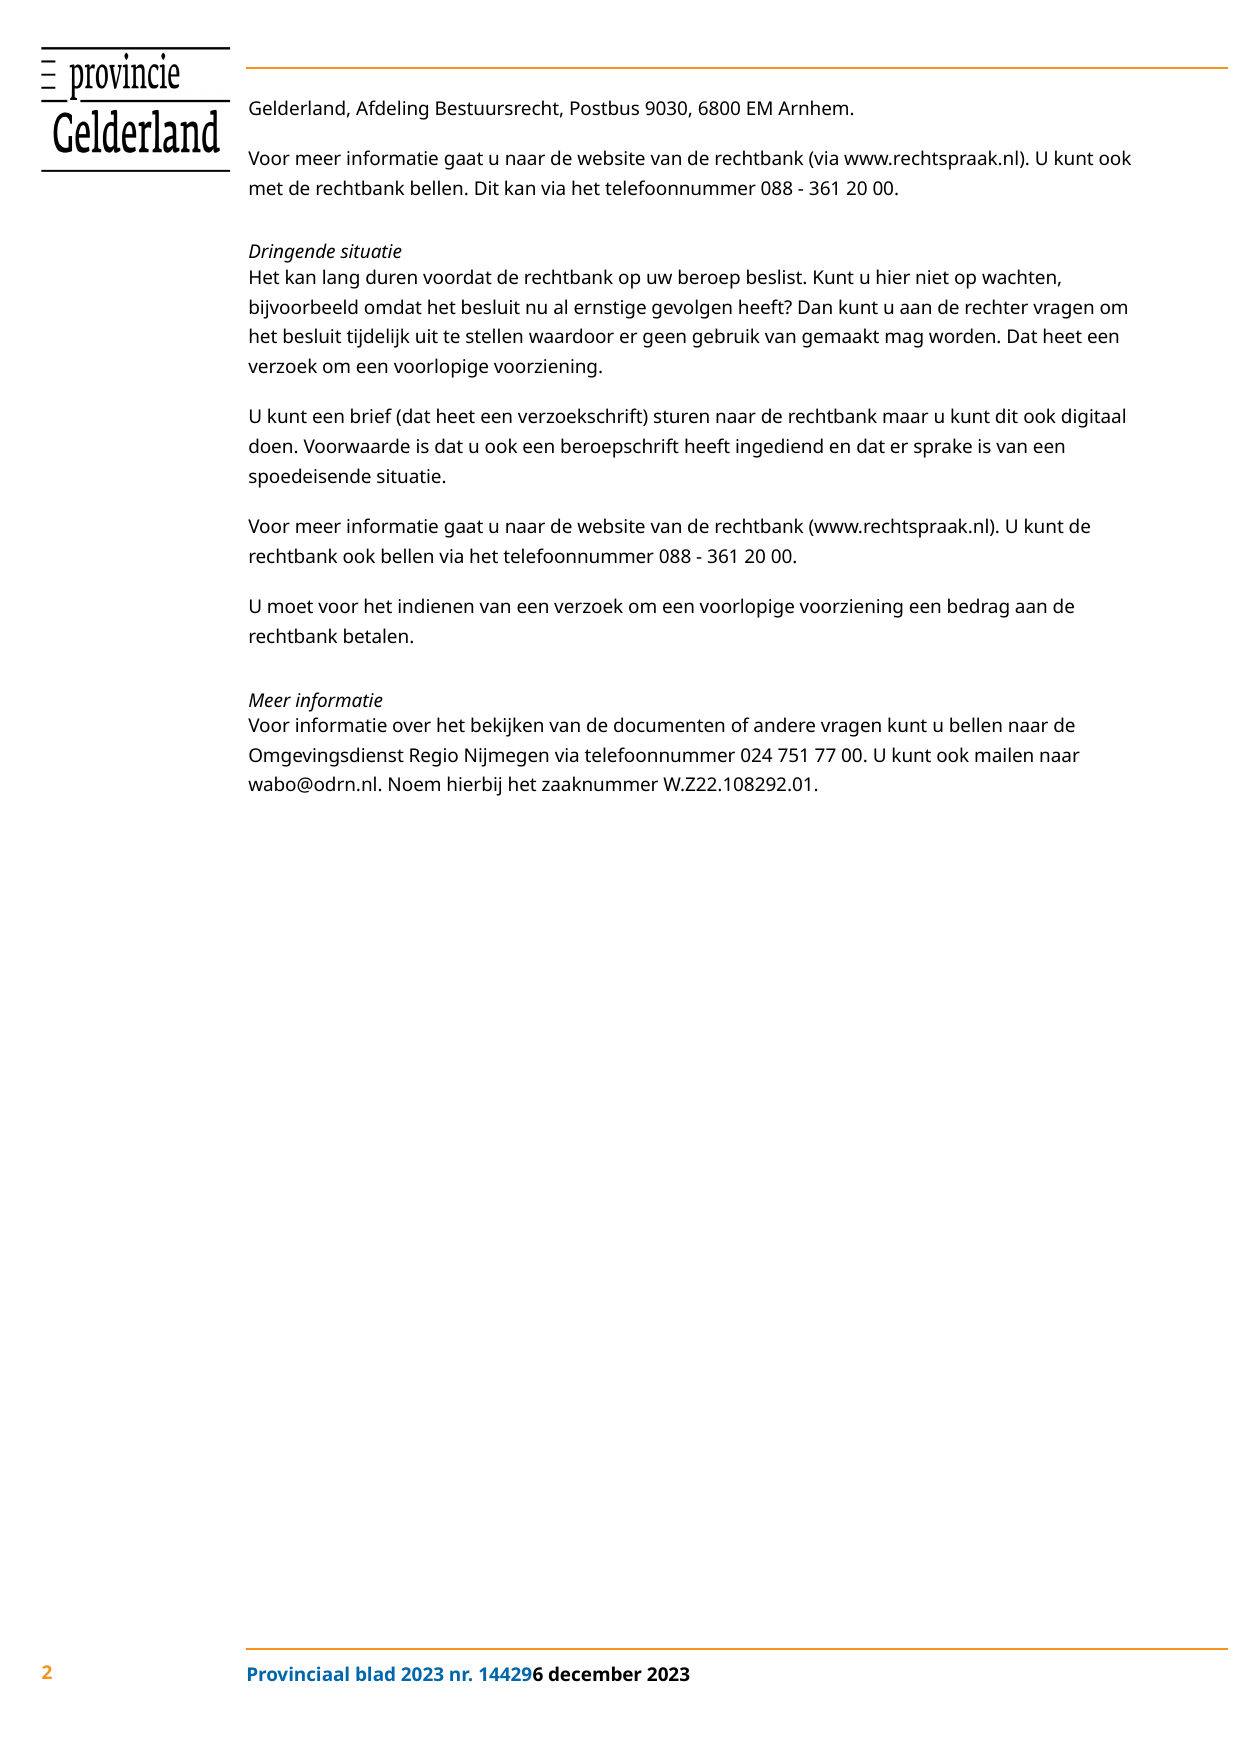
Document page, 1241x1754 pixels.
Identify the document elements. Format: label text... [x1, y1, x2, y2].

text Gelderland, Afdeling Bestuursrecht, Postbus 9030, 6800 EM Arnhem. [248, 95, 1152, 121]
text Dringende situatie [248, 239, 1152, 264]
text Voor meer informatie gaat u naar de website van de rechtbank (www.rechtspraak.nl). U kunt de rechtbank ook bellen via het telefoonnummer 088 - 361 20 00. [248, 513, 1152, 568]
picture [41, 47, 231, 172]
text Voor meer informatie gaat u naar de website van de rechtbank (via www.rechtspraak.nl). U kunt ook met de rechtbank bellen. Dit kan via het telefoonnummer 088 - 361 20 00. [248, 145, 1152, 201]
text Het kan lang duren voordat de rechtbank op uw beroep beslist. Kunt u hier niet op wachten, bijvoorbeeld omdat het besluit nu al ernstige gevolgen heeft? Dan kunt u aan de rechter vragen om het besluit tijdelijk uit te stellen waardoor er geen gebruik van gemaakt mag worden. Dat heet een verzoek om een voorlopige voorziening. [248, 264, 1152, 379]
text Meer informatie [248, 687, 1152, 712]
text Voor informatie over het bekijken van de documenten of andere vragen kunt u bellen naar de Omgevingsdienst Regio Nijmegen via telefoonnummer 024 751 77 00. U kunt ook mailen naar wabo@odrn.nl. Noem hierbij het zaaknummer W.Z22.108292.01. [248, 712, 1152, 797]
text U kunt een brief (dat heet een verzoekschrift) sturen naar de rechtbank maar u kunt dit ook digitaal doen. Voorwaarde is dat u ook een beroepschrift heeft ingediend en dat er sprake is van een spoedeisende situatie. [248, 404, 1152, 488]
text U moet voor het indienen van een verzoek om een voorlopige voorziening een bedrag aan de rechtbank betalen. [248, 593, 1152, 648]
